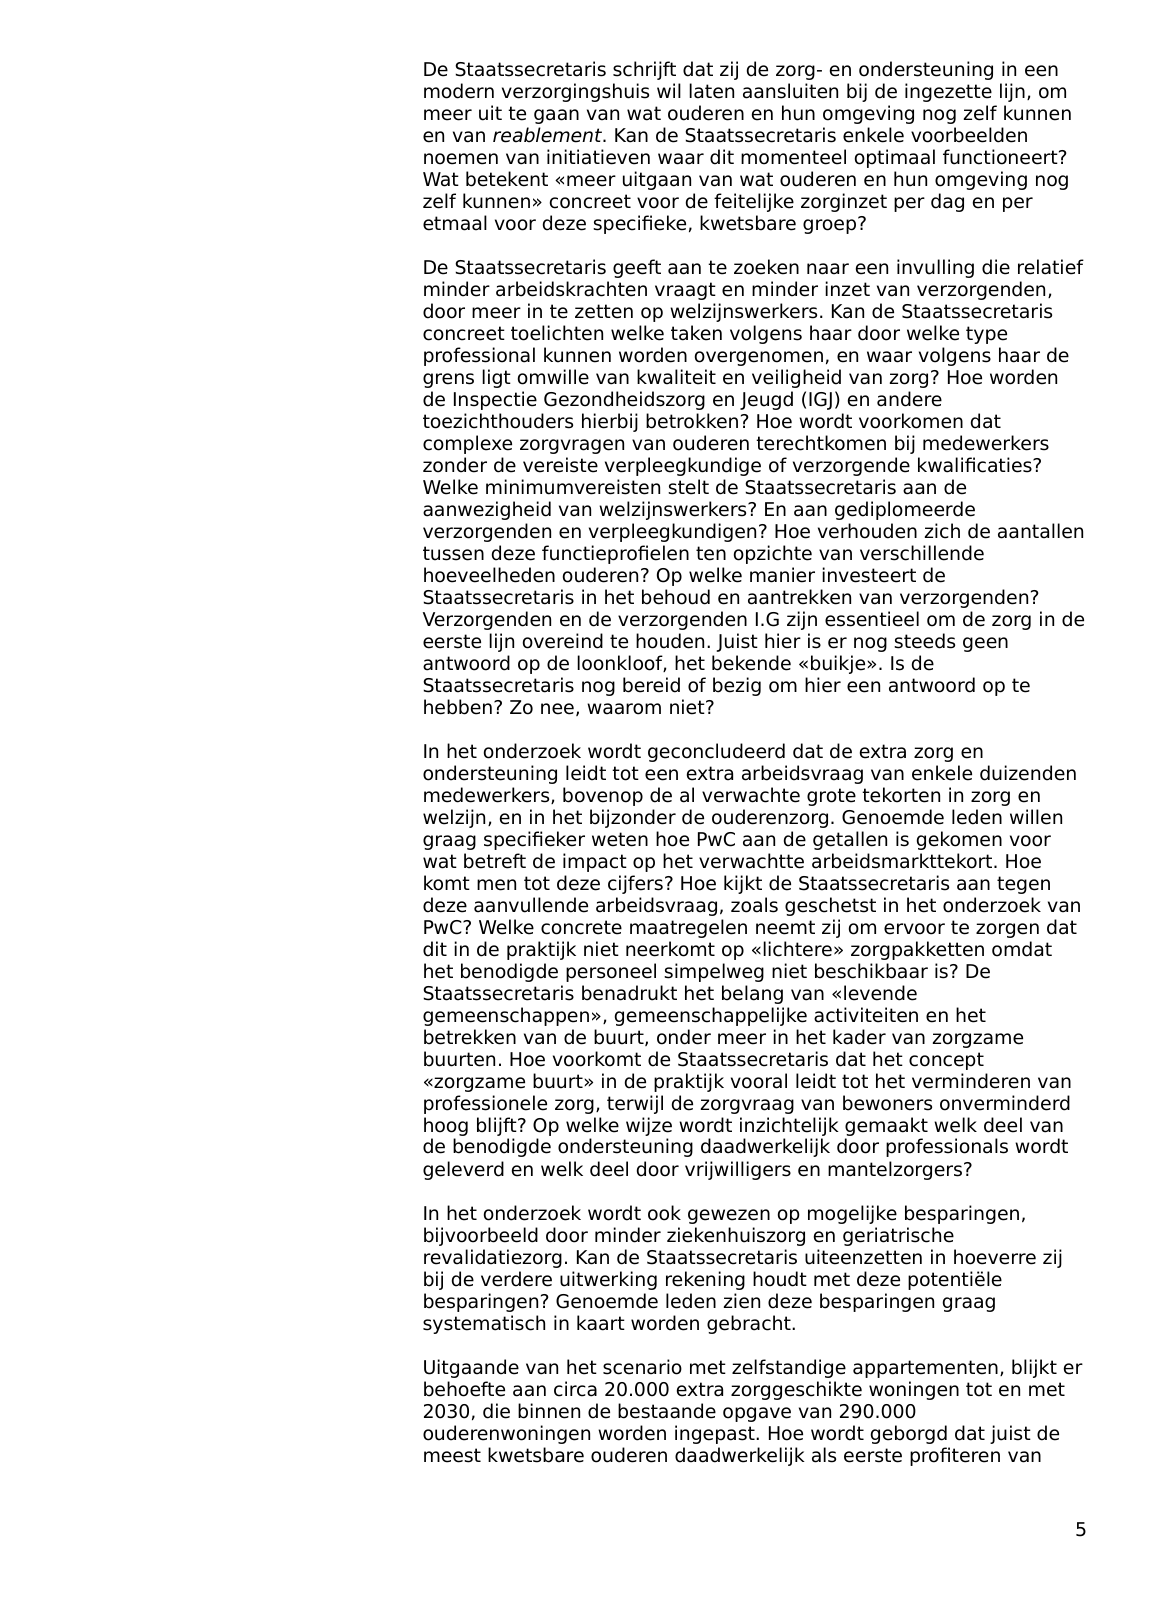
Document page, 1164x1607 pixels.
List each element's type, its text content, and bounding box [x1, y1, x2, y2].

text In het onderzoek wordt ook gewezen op mogelijke besparingen, bijvoorbeeld door minder ziekenhuiszorg en geriatrische revalidatiezorg. Kan de Staatssecretaris uiteenzetten in hoeverre zij bij de verdere uitwerking rekening houdt met deze potentiële besparingen? Genoemde leden zien deze besparingen graag systematisch in kaart worden gebracht. [422, 1203, 1087, 1334]
text De Staatssecretaris geeft aan te zoeken naar een invulling die relatief minder arbeidskrachten vraagt en minder inzet van verzorgenden, door meer in te zetten op welzijnswerkers. Kan de Staatssecretaris concreet toelichten welke taken volgens haar door welke type professional kunnen worden overgenomen, en waar volgens haar de grens ligt omwille van kwaliteit en veiligheid van zorg? Hoe worden de Inspectie Gezondheidszorg en Jeugd (IGJ) en andere toezichthouders hierbij betrokken? Hoe wordt voorkomen dat complexe zorgvragen van ouderen terechtkomen bij medewerkers zonder de vereiste verpleegkundige of verzorgende kwalificaties? Welke minimumvereisten stelt de Staatssecretaris aan de aanwezigheid van welzijnswerkers? En aan gediplomeerde verzorgenden en verpleegkundigen? Hoe verhouden zich de aantallen tussen deze functieprofielen ten opzichte van verschillende hoeveelheden ouderen? Op welke manier investeert de Staatssecretaris in het behoud en aantrekken van verzorgenden? Verzorgenden en de verzorgenden I.G zijn essentieel om de zorg in de eerste lijn overeind te houden. Juist hier is er nog steeds geen antwoord op de loonkloof, het bekende «buikje». Is de Staatssecretaris nog bereid of bezig om hier een antwoord op te hebben? Zo nee, waarom niet? [422, 257, 1087, 719]
text Uitgaande van het scenario met zelfstandige appartementen, blijkt er behoefte aan circa 20.000 extra zorggeschikte woningen tot en met 2030, die binnen de bestaande opgave van 290.000 ouderenwoningen worden ingepast. Hoe wordt geborgd dat juist de meest kwetsbare ouderen daadwerkelijk als eerste profiteren van [422, 1357, 1087, 1467]
text De Staatssecretaris schrijft dat zij de zorg- en ondersteuning in een modern verzorgingshuis wil laten aansluiten bij de ingezette lijn, om meer uit te gaan van wat ouderen en hun omgeving nog zelf kunnen en van reablement. Kan de Staatssecretaris enkele voorbeelden noemen van initiatieven waar dit momenteel optimaal functioneert? Wat betekent «meer uitgaan van wat ouderen en hun omgeving nog zelf kunnen» concreet voor de feitelijke zorginzet per dag en per etmaal voor deze specifieke, kwetsbare groep? [422, 59, 1087, 235]
text In het onderzoek wordt geconcludeerd dat de extra zorg en ondersteuning leidt tot een extra arbeidsvraag van enkele duizenden medewerkers, bovenop de al verwachte grote tekorten in zorg en welzijn, en in het bijzonder de ouderenzorg. Genoemde leden willen graag specifieker weten hoe PwC aan de getallen is gekomen voor wat betreft de impact op het verwachtte arbeidsmarkttekort. Hoe komt men tot deze cijfers? Hoe kijkt de Staatssecretaris aan tegen deze aanvullende arbeidsvraag, zoals geschetst in het onderzoek van PwC? Welke concrete maatregelen neemt zij om ervoor te zorgen dat dit in de praktijk niet neerkomt op «lichtere» zorgpakketten omdat het benodigde personeel simpelweg niet beschikbaar is? De Staatssecretaris benadrukt het belang van «levende gemeenschappen», gemeenschappelijke activiteiten en het betrekken van de buurt, onder meer in het kader van zorgzame buurten. Hoe voorkomt de Staatssecretaris dat het concept «zorgzame buurt» in de praktijk vooral leidt tot het verminderen van professionele zorg, terwijl de zorgvraag van bewoners onverminderd hoog blijft? Op welke wijze wordt inzichtelijk gemaakt welk deel van de benodigde ondersteuning daadwerkelijk door professionals wordt geleverd en welk deel door vrijwilligers en mantelzorgers? [422, 741, 1087, 1180]
